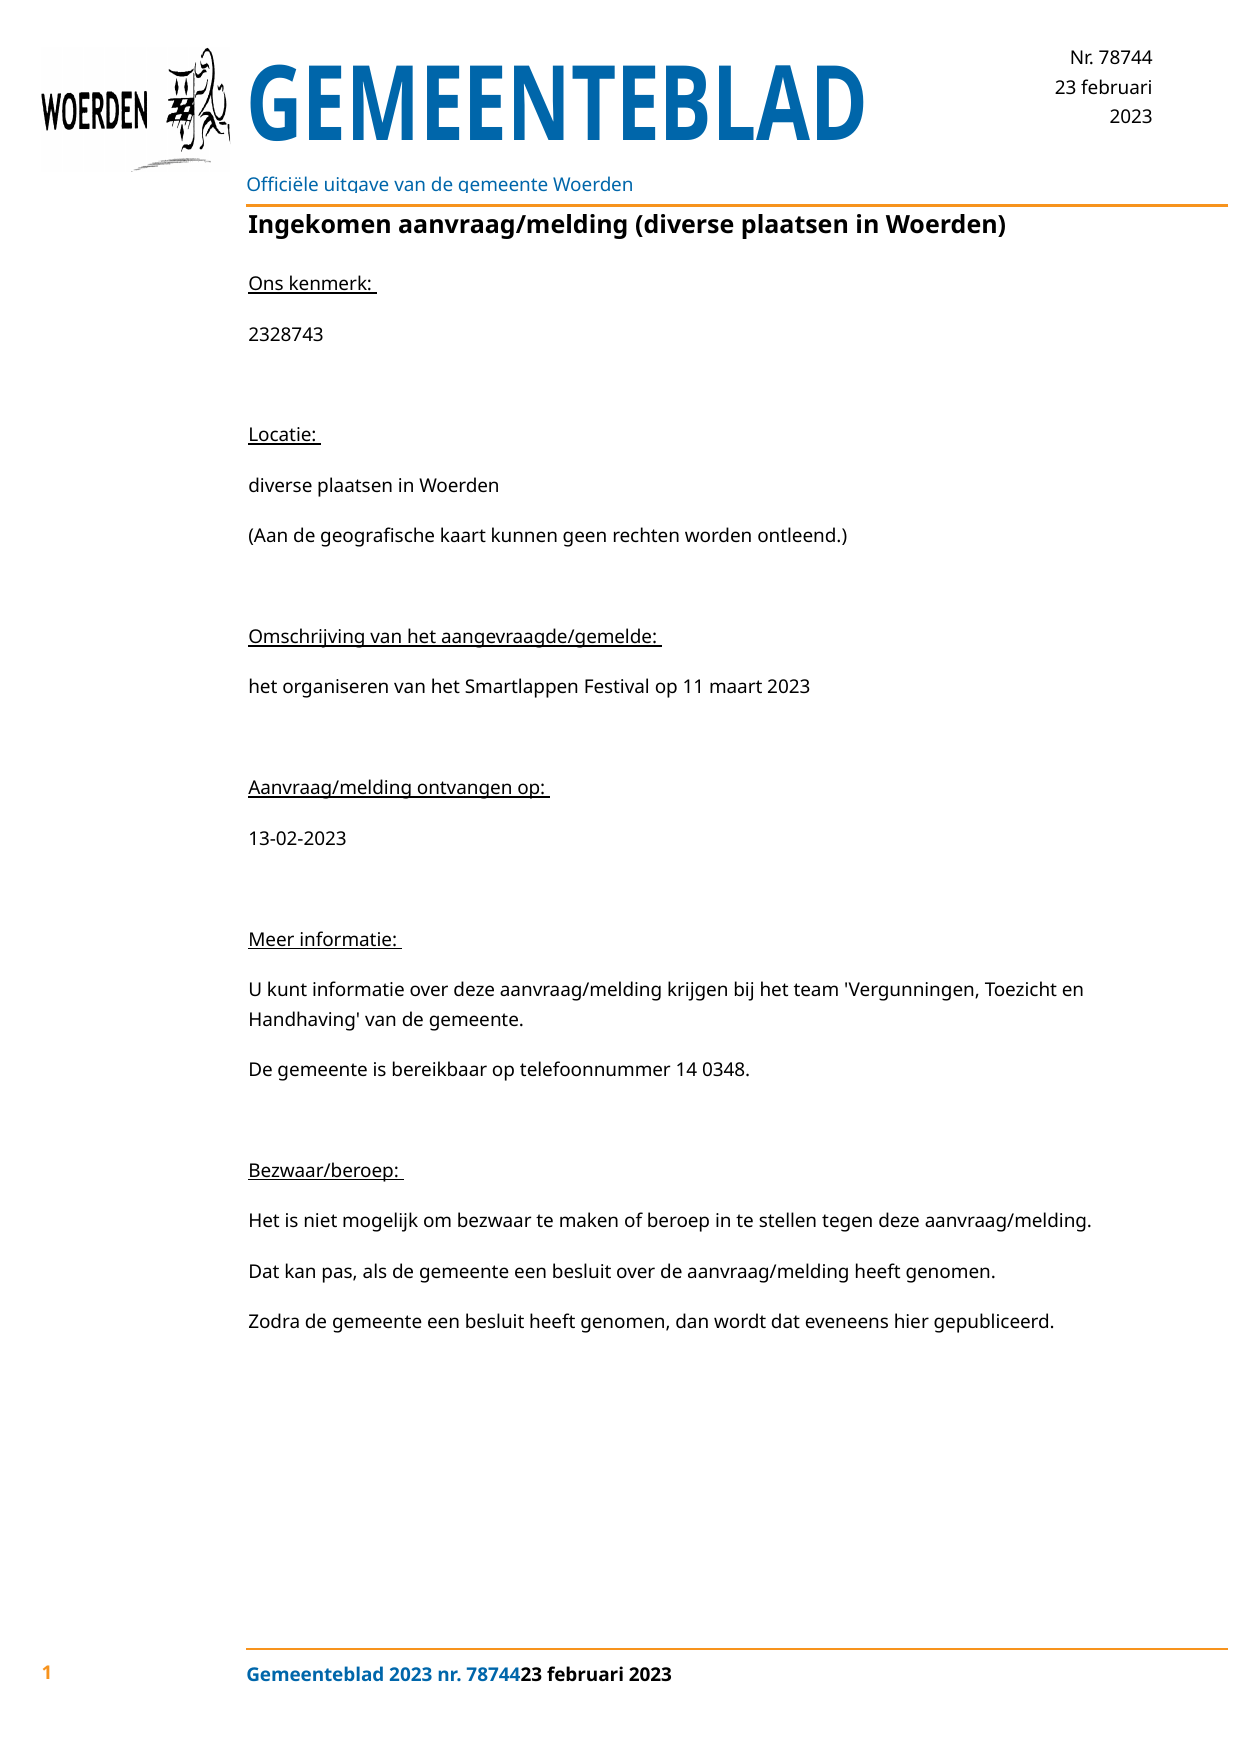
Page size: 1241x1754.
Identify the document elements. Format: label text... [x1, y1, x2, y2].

text U kunt informatie over deze aanvraag/melding krijgen bij het team 'Vergunningen, Toezicht en Handhaving' van de gemeente. [248, 976, 1152, 1031]
text het organiseren van het Smartlappen Festival op 11 maart 2023 [248, 674, 1152, 699]
text 13-02-2023 [248, 825, 1152, 851]
text Zodra de gemeente een besluit heeft genomen, dan wordt dat eveneens hier gepubliceerd. [248, 1308, 1152, 1334]
text Ingekomen aanvraag/melding (diverse plaatsen in Woerden) [248, 207, 1152, 241]
text Meer informatie: [248, 926, 1152, 951]
text Omschrijving van het aangevraagde/gemelde: [248, 623, 1152, 649]
text Locatie: [248, 422, 1152, 447]
text diverse plaatsen in Woerden [248, 472, 1152, 498]
text Het is niet mogelijk om bezwaar te maken of beroep in te stellen tegen deze aanvraag/melding. [248, 1207, 1152, 1233]
text Aanvraag/melding ontvangen op: [248, 774, 1152, 800]
text Dat kan pas, als de gemeente een besluit over de aanvraag/melding heeft genomen. [248, 1258, 1152, 1283]
text (Aan de geografische kaart kunnen geen rechten worden ontleend.) [248, 522, 1152, 548]
text Bezwaar/beroep: [248, 1157, 1152, 1183]
text Ons kenmerk: [248, 270, 1152, 296]
picture [41, 47, 231, 172]
text 2328743 [248, 321, 1152, 346]
text De gemeente is bereikbaar op telefoonnummer 14 0348. [248, 1056, 1152, 1082]
